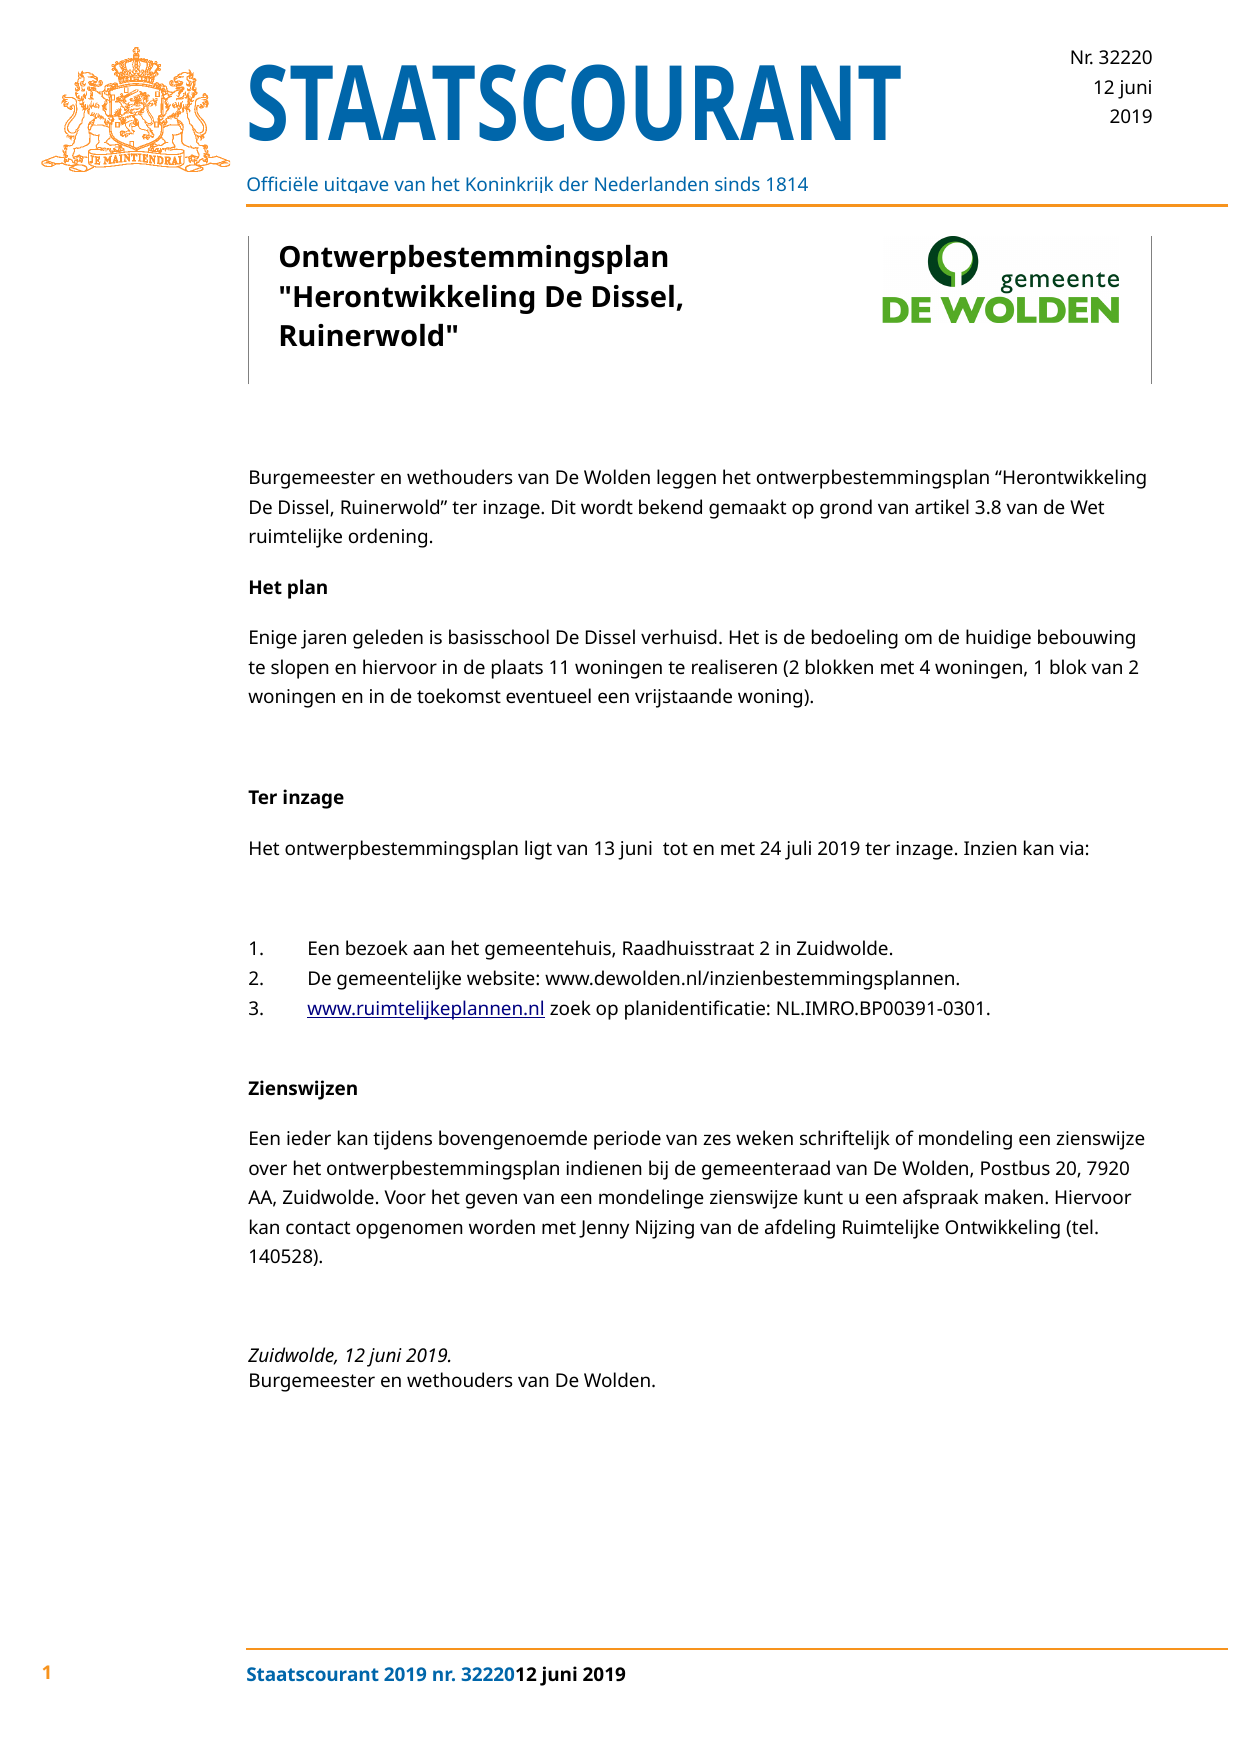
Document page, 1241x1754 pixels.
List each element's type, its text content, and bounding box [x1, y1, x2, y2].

table_header [850, 323, 1151, 384]
text Enige jaren geleden is basisschool De Dissel verhuisd. Het is de bedoeling om de huidige bebouwing te slopen en hiervoor in de plaats 11 woningen te realiseren (2 blokken met 4 woningen, 1 blok van 2 woningen en in de toekomst eventueel een vrijstaande woning). [248, 624, 1152, 709]
picture [882, 236, 1119, 323]
text Het ontwerpbestemmingsplan ligt van 13 juni tot en met 24 juli 2019 ter inzage. Inzien kan via: [248, 835, 1152, 861]
text Het plan [248, 574, 1152, 600]
text Een ieder kan tijdens bovengenoemde periode van zes weken schriftelijk of mondeling een zienswijze over het ontwerpbestemmingsplan indienen bij de gemeenteraad van De Wolden, Postbus 20, 7920 AA, Zuidwolde. Voor het geven van een mondelinge zienswijze kunt u een afspraak maken. Hiervoor kan contact opgenomen worden met Jenny Nijzing van de afdeling Ruimtelijke Ontwikkeling (tel. 140528). [248, 1125, 1152, 1269]
text Zienswijzen [248, 1075, 1152, 1101]
list Een bezoek aan het gemeentehuis, Raadhuisstraat 2 in Zuidwolde. [248, 936, 1152, 961]
list www.ruimtelijkeplannen.nl zoek op planidentificatie: NL.IMRO.BP00391-0301. [248, 995, 1152, 1021]
table_header [850, 236, 882, 322]
text Burgemeester en wethouders van De Wolden. [248, 1367, 1152, 1393]
text Zuidwolde, 12 juni 2019. [248, 1342, 1152, 1367]
list De gemeentelijke website: www.dewolden.nl/inzienbestemmingsplannen. [248, 965, 1152, 991]
table_header Ontwerpbestemmingsplan "Herontwikkeling De Dissel, Ruinerwold" [249, 236, 850, 384]
picture [41, 47, 231, 172]
text Ter inzage [248, 784, 1152, 810]
text Burgemeester en wethouders van De Wolden leggen het ontwerpbestemmingsplan “Herontwikkeling De Dissel, Ruinerwold” ter inzage. Dit wordt bekend gemaakt op grond van artikel 3.8 van de Wet ruimtelijke ordening. [248, 464, 1152, 549]
table_header [1119, 236, 1151, 322]
